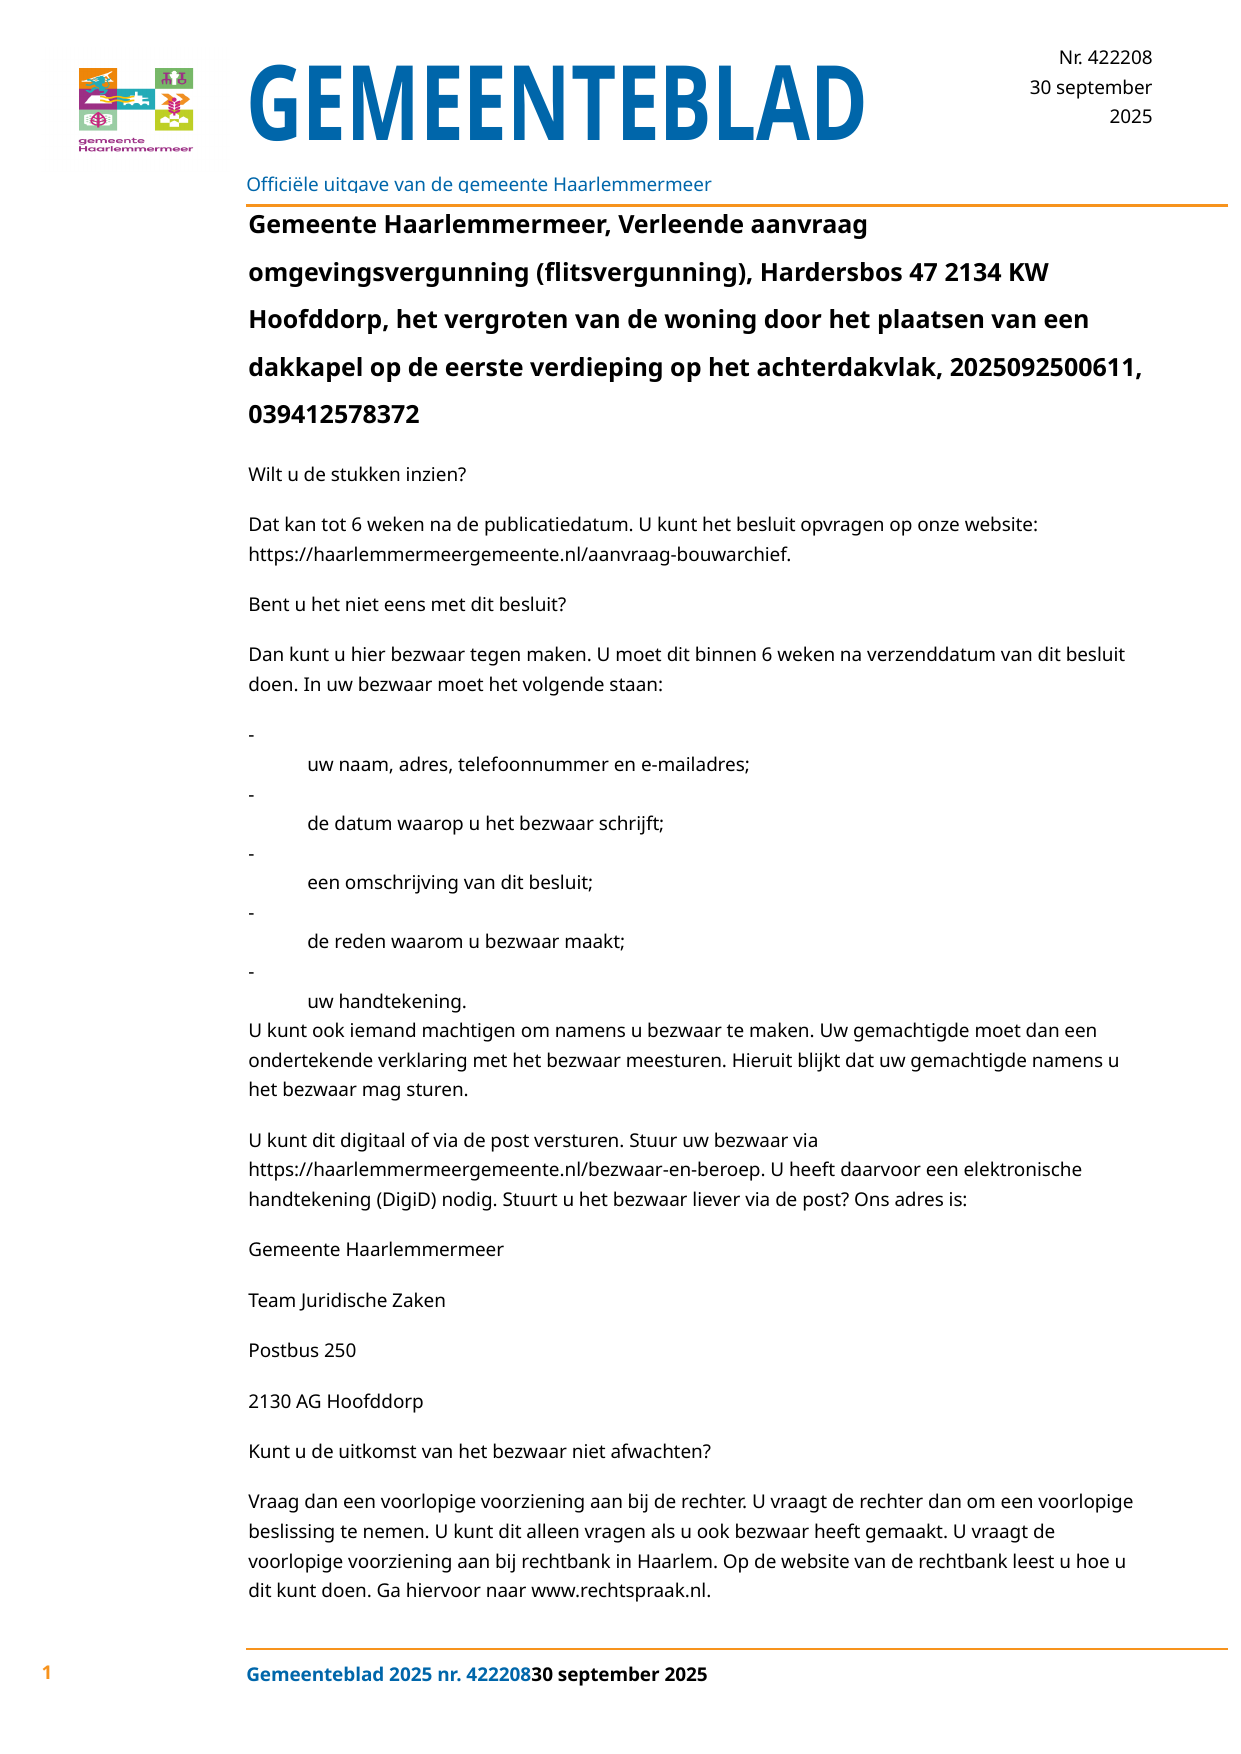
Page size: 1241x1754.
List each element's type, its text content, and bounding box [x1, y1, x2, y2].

list de reden waarom u bezwaar maakt; [248, 929, 1152, 954]
list de datum waarop u het bezwaar schrijft; [248, 810, 1152, 836]
text Wilt u de stukken inzien? [248, 461, 1152, 486]
text Gemeente Haarlemmermeer [248, 1237, 1152, 1262]
text U kunt dit digitaal of via de post versturen. Stuur uw bezwaar via https://haarlemmermeergemeente.nl/bezwaar-en-beroep. U heeft daarvoor een elektronische handtekening (DigiD) nodig. Stuurt u het bezwaar liever via de post? Ons adres is: [248, 1127, 1152, 1212]
list een omschrijving van dit besluit; [248, 869, 1152, 895]
picture [41, 47, 231, 172]
list uw handtekening. [248, 988, 1152, 1013]
text U kunt ook iemand machtigen om namens u bezwaar te maken. Uw gemachtigde moet dan een ondertekende verklaring met het bezwaar meesturen. Hieruit blijkt dat uw gemachtigde namens u het bezwaar mag sturen. [248, 1017, 1152, 1102]
text Gemeente Haarlemmermeer, Verleende aanvraag omgevingsvergunning (flitsvergunning), Hardersbos 47 2134 KW Hoofddorp, het vergroten van de woning door het plaatsen van een dakkapel op de eerste verdieping op het achterdakvlak, 2025092500611, 039412578372 [248, 207, 1152, 431]
text 2130 AG Hoofddorp [248, 1388, 1152, 1413]
text Dat kan tot 6 weken na de publicatiedatum. U kunt het besluit opvragen op onze website: https://haarlemmermeergemeente.nl/aanvraag-bouwarchief. [248, 511, 1152, 566]
text Vraag dan een voorlopige voorziening aan bij de rechter. U vraagt de rechter dan om een voorlopige beslissing te nemen. U kunt dit alleen vragen als u ook bezwaar heeft gemaakt. U vraagt de voorlopige voorziening aan bij rechtbank in Haarlem. Op de website van de rechtbank leest u hoe u dit kunt doen. Ga hiervoor naar www.rechtspraak.nl. [248, 1489, 1152, 1603]
text Postbus 250 [248, 1337, 1152, 1363]
text Kunt u de uitkomst van het bezwaar niet afwachten? [248, 1438, 1152, 1464]
text Dan kunt u hier bezwaar tegen maken. U moet dit binnen 6 weken na verzenddatum van dit besluit doen. In uw bezwaar moet het volgende staan: [248, 642, 1152, 697]
text Team Juridische Zaken [248, 1287, 1152, 1313]
text Bent u het niet eens met dit besluit? [248, 591, 1152, 617]
list uw naam, adres, telefoonnummer en e-mailadres; [248, 751, 1152, 777]
